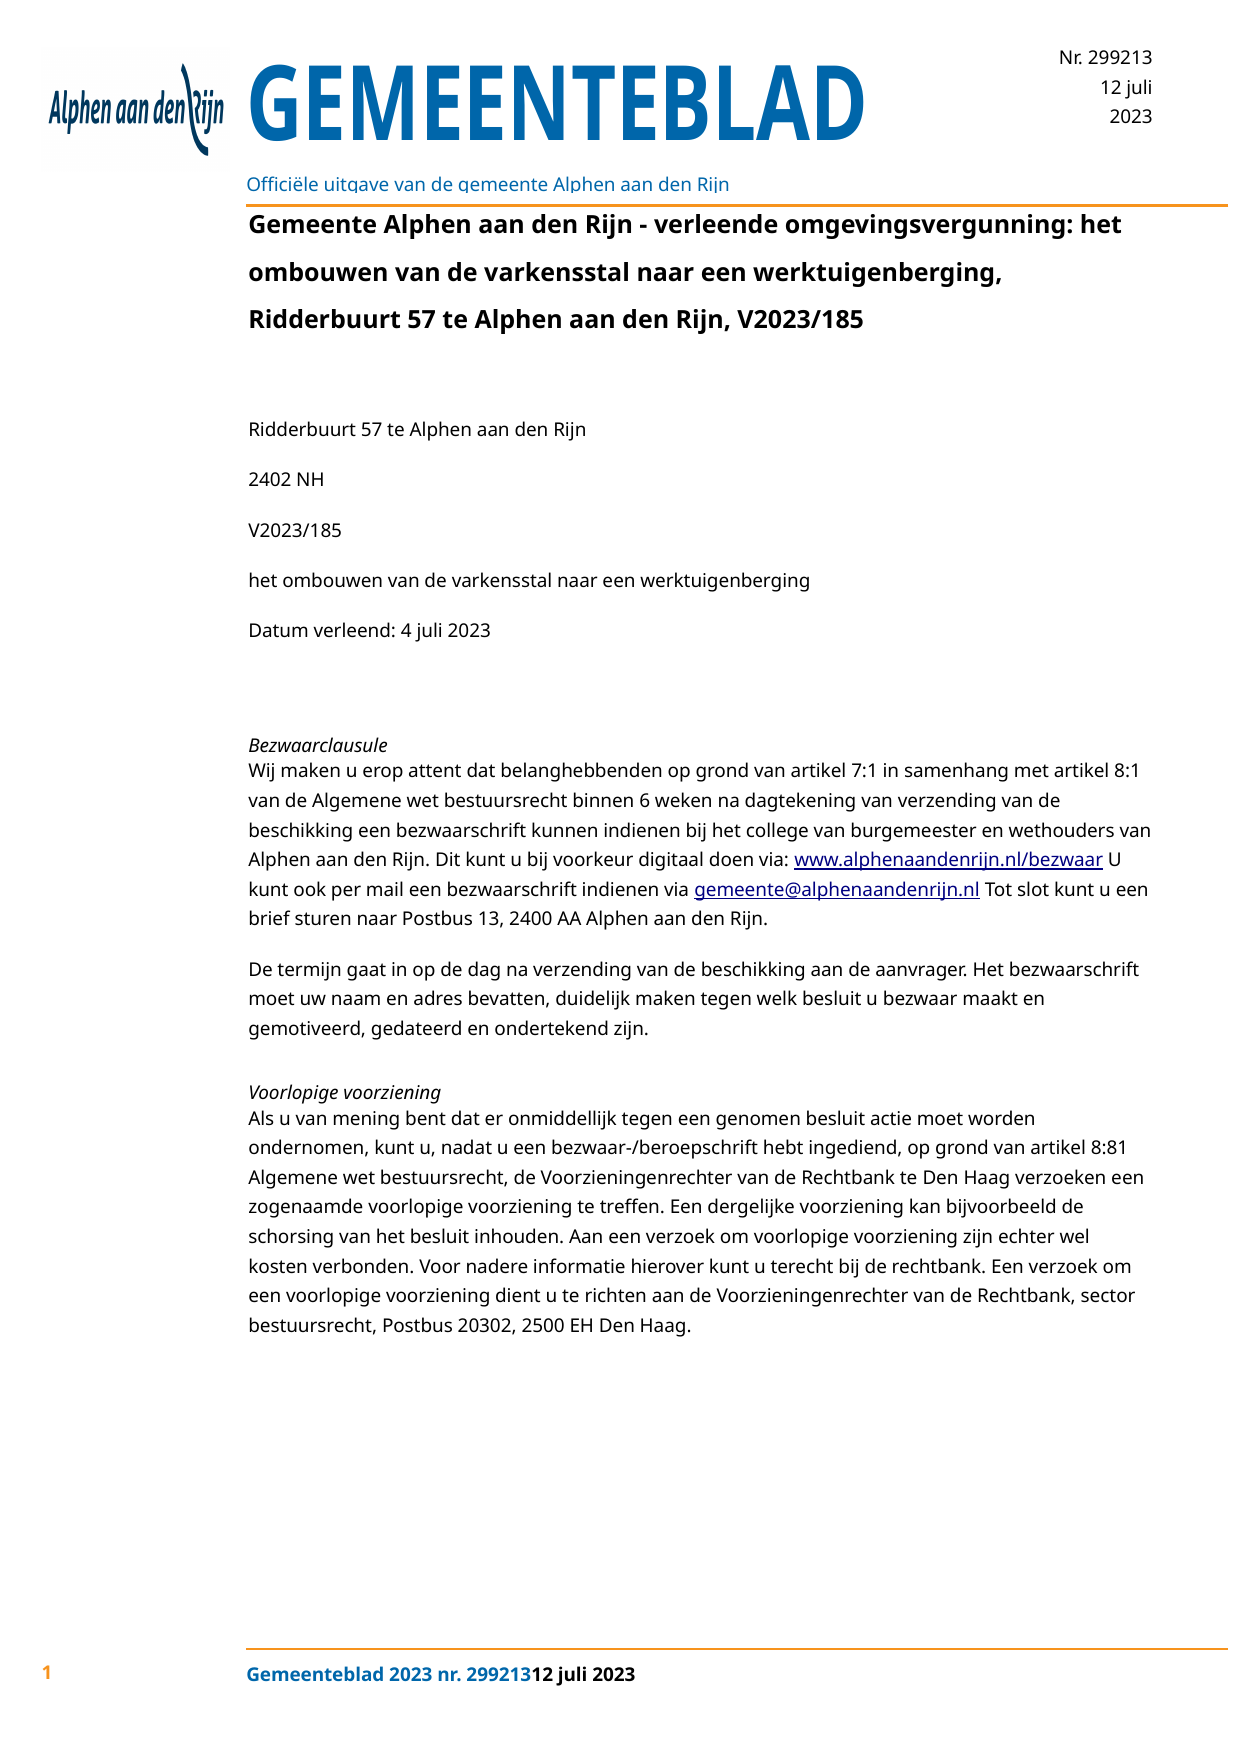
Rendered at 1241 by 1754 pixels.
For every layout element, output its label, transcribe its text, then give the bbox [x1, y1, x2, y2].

text Gemeente Alphen aan den Rijn - verleende omgevingsvergunning: het ombouwen van de varkensstal naar een werktuigenberging, Ridderbuurt 57 te Alphen aan den Rijn, V2023/185 [248, 207, 1152, 336]
text V2023/185 [248, 517, 1152, 542]
picture [41, 47, 231, 172]
text De termijn gaat in op de dag na verzending van de beschikking aan de aanvrager. Het bezwaarschrift moet uw naam en adres bevatten, duidelijk maken tegen welk besluit u bezwaar maakt en gemotiveerd, gedateerd en ondertekend zijn. [248, 956, 1152, 1041]
text Datum verleend: 4 juli 2023 [248, 618, 1152, 643]
text het ombouwen van de varkensstal naar een werktuigenberging [248, 567, 1152, 593]
text Als u van mening bent dat er onmiddellijk tegen een genomen besluit actie moet worden ondernomen, kunt u, nadat u een bezwaar-/beroepschrift hebt ingediend, op grond van artikel 8:81 Algemene wet bestuursrecht, de Voorzieningenrechter van de Rechtbank te Den Haag verzoeken een zogenaamde voorlopige voorziening te treffen. Een dergelijke voorziening kan bijvoorbeeld de schorsing van het besluit inhouden. Aan een verzoek om voorlopige voorziening zijn echter wel kosten verbonden. Voor nadere informatie hierover kunt u terecht bij de rechtbank. Een verzoek om een voorlopige voorziening dient u te richten aan de Voorzieningenrechter van de Rechtbank, sector bestuursrecht, Postbus 20302, 2500 EH Den Haag. [248, 1105, 1152, 1338]
text Ridderbuurt 57 te Alphen aan den Rijn [248, 416, 1152, 442]
text Voorlopige voorziening [248, 1079, 1152, 1105]
text Wij maken u erop attent dat belanghebbenden op grond van artikel 7:1 in samenhang met artikel 8:1 van de Algemene wet bestuursrecht binnen 6 weken na dagtekening van verzending van de beschikking een bezwaarschrift kunnen indienen bij het college van burgemeester en wethouders van Alphen aan den Rijn. Dit kunt u bij voorkeur digitaal doen via: www.alphenaandenrijn.nl/bezwaar U kunt ook per mail een bezwaarschrift indienen via gemeente@alphenaandenrijn.nl Tot slot kunt u een brief sturen naar Postbus 13, 2400 AA Alphen aan den Rijn. [248, 758, 1152, 931]
text Bezwaarclausule [248, 732, 1152, 758]
text 2402 NH [248, 466, 1152, 492]
